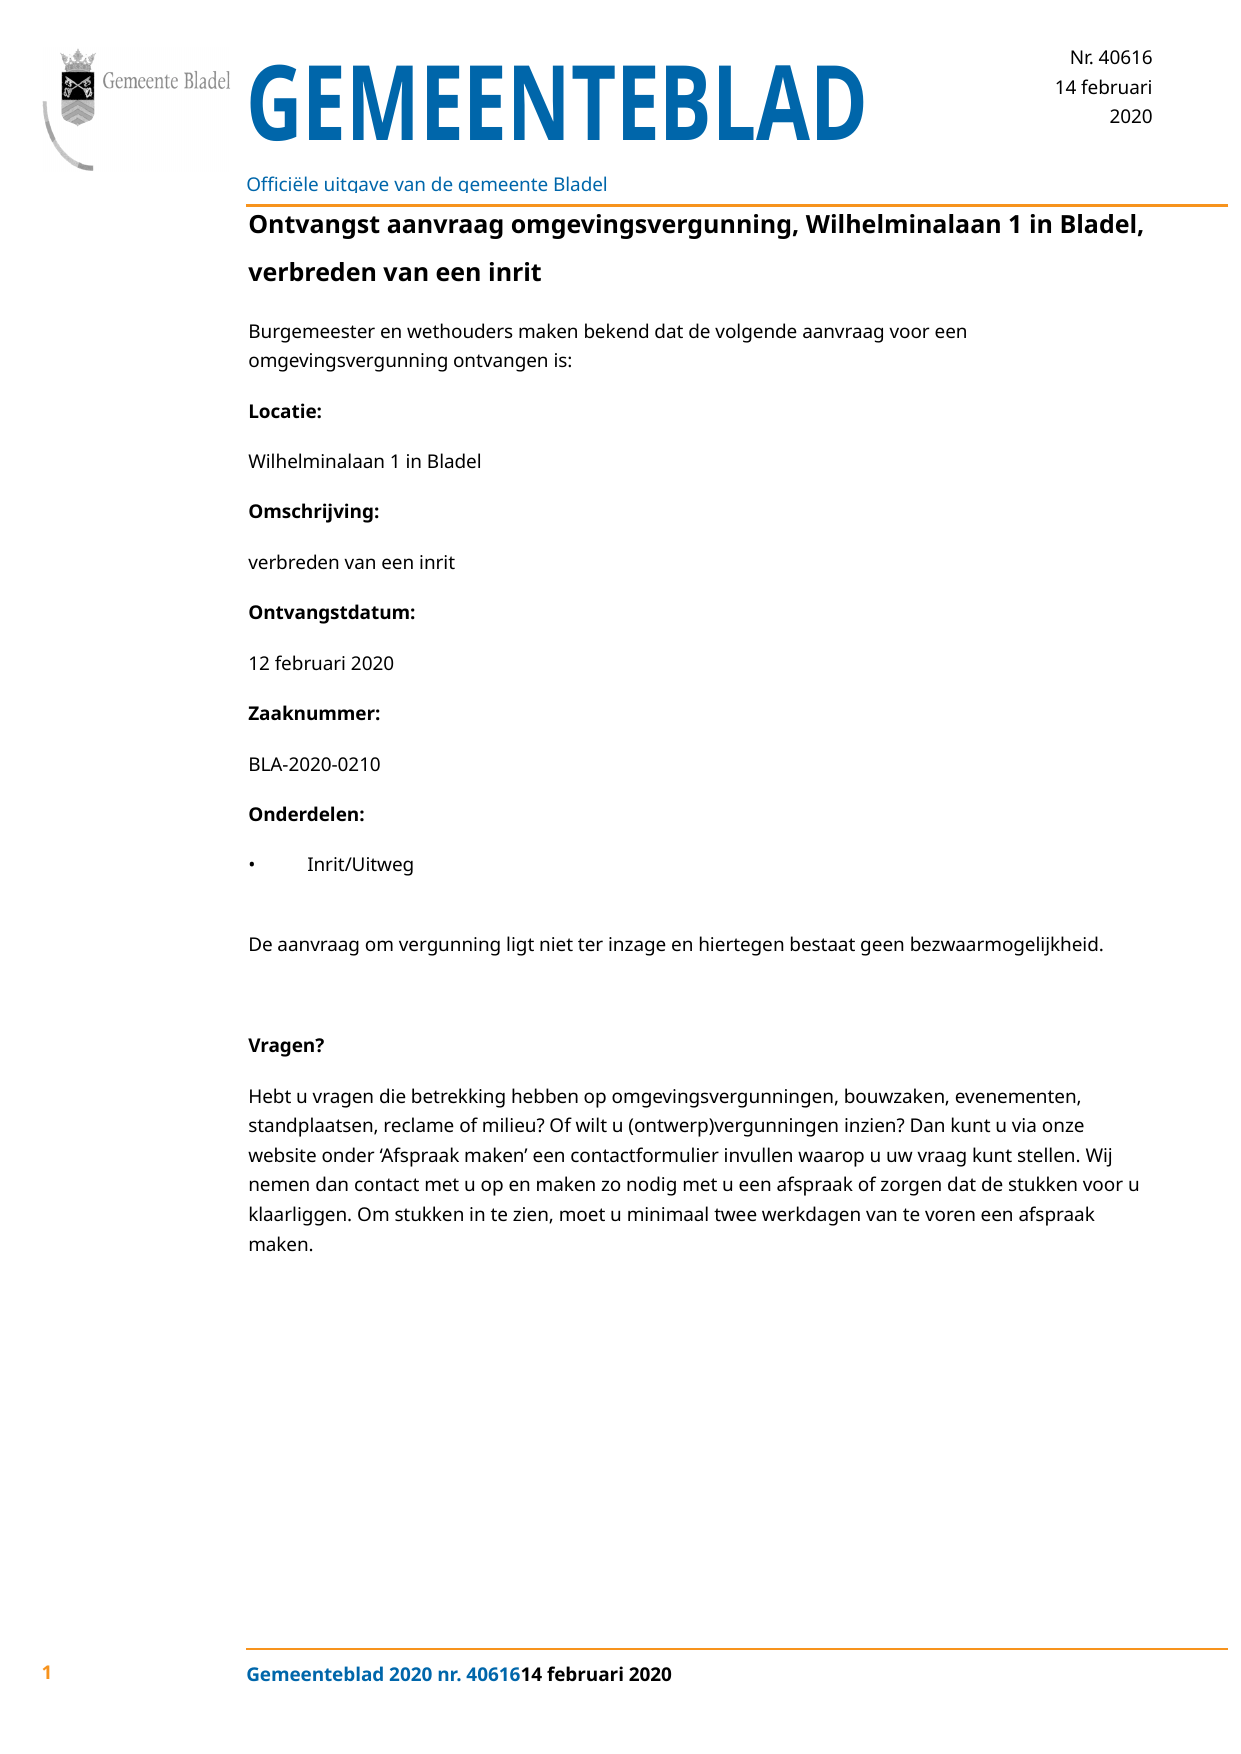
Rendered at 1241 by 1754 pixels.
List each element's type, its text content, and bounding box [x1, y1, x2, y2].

text Omschrijving: [248, 499, 1152, 524]
text Wilhelminalaan 1 in Bladel [248, 448, 1152, 474]
picture [41, 47, 231, 172]
list Inrit/Uitweg [248, 852, 1152, 877]
text 12 februari 2020 [248, 650, 1152, 676]
text Onderdelen: [248, 801, 1152, 827]
text Vragen? [248, 1032, 1152, 1058]
text Locatie: [248, 398, 1152, 424]
text De aanvraag om vergunning ligt niet ter inzage en hiertegen bestaat geen bezwaarmogelijkheid. [248, 932, 1152, 957]
text Zaaknummer: [248, 700, 1152, 726]
text Hebt u vragen die betrekking hebben op omgevingsvergunningen, bouwzaken, evenementen, standplaatsen, reclame of milieu? Of wilt u (ontwerp)vergunningen inzien? Dan kunt u via onze website onder ‘Afspraak maken’ een contactformulier invullen waarop u uw vraag kunt stellen. Wij nemen dan contact met u op en maken zo nodig met u een afspraak of zorgen dat de stukken voor u klaarliggen. Om stukken in te zien, moet u minimaal twee werkdagen van te voren een afspraak maken. [248, 1083, 1152, 1257]
text Burgemeester en wethouders maken bekend dat de volgende aanvraag voor een omgevingsvergunning ontvangen is: [248, 318, 1152, 373]
text Ontvangstdatum: [248, 599, 1152, 625]
text verbreden van een inrit [248, 549, 1152, 575]
text BLA-2020-0210 [248, 751, 1152, 777]
text Ontvangst aanvraag omgevingsvergunning, Wilhelminalaan 1 in Bladel, verbreden van een inrit [248, 207, 1152, 288]
